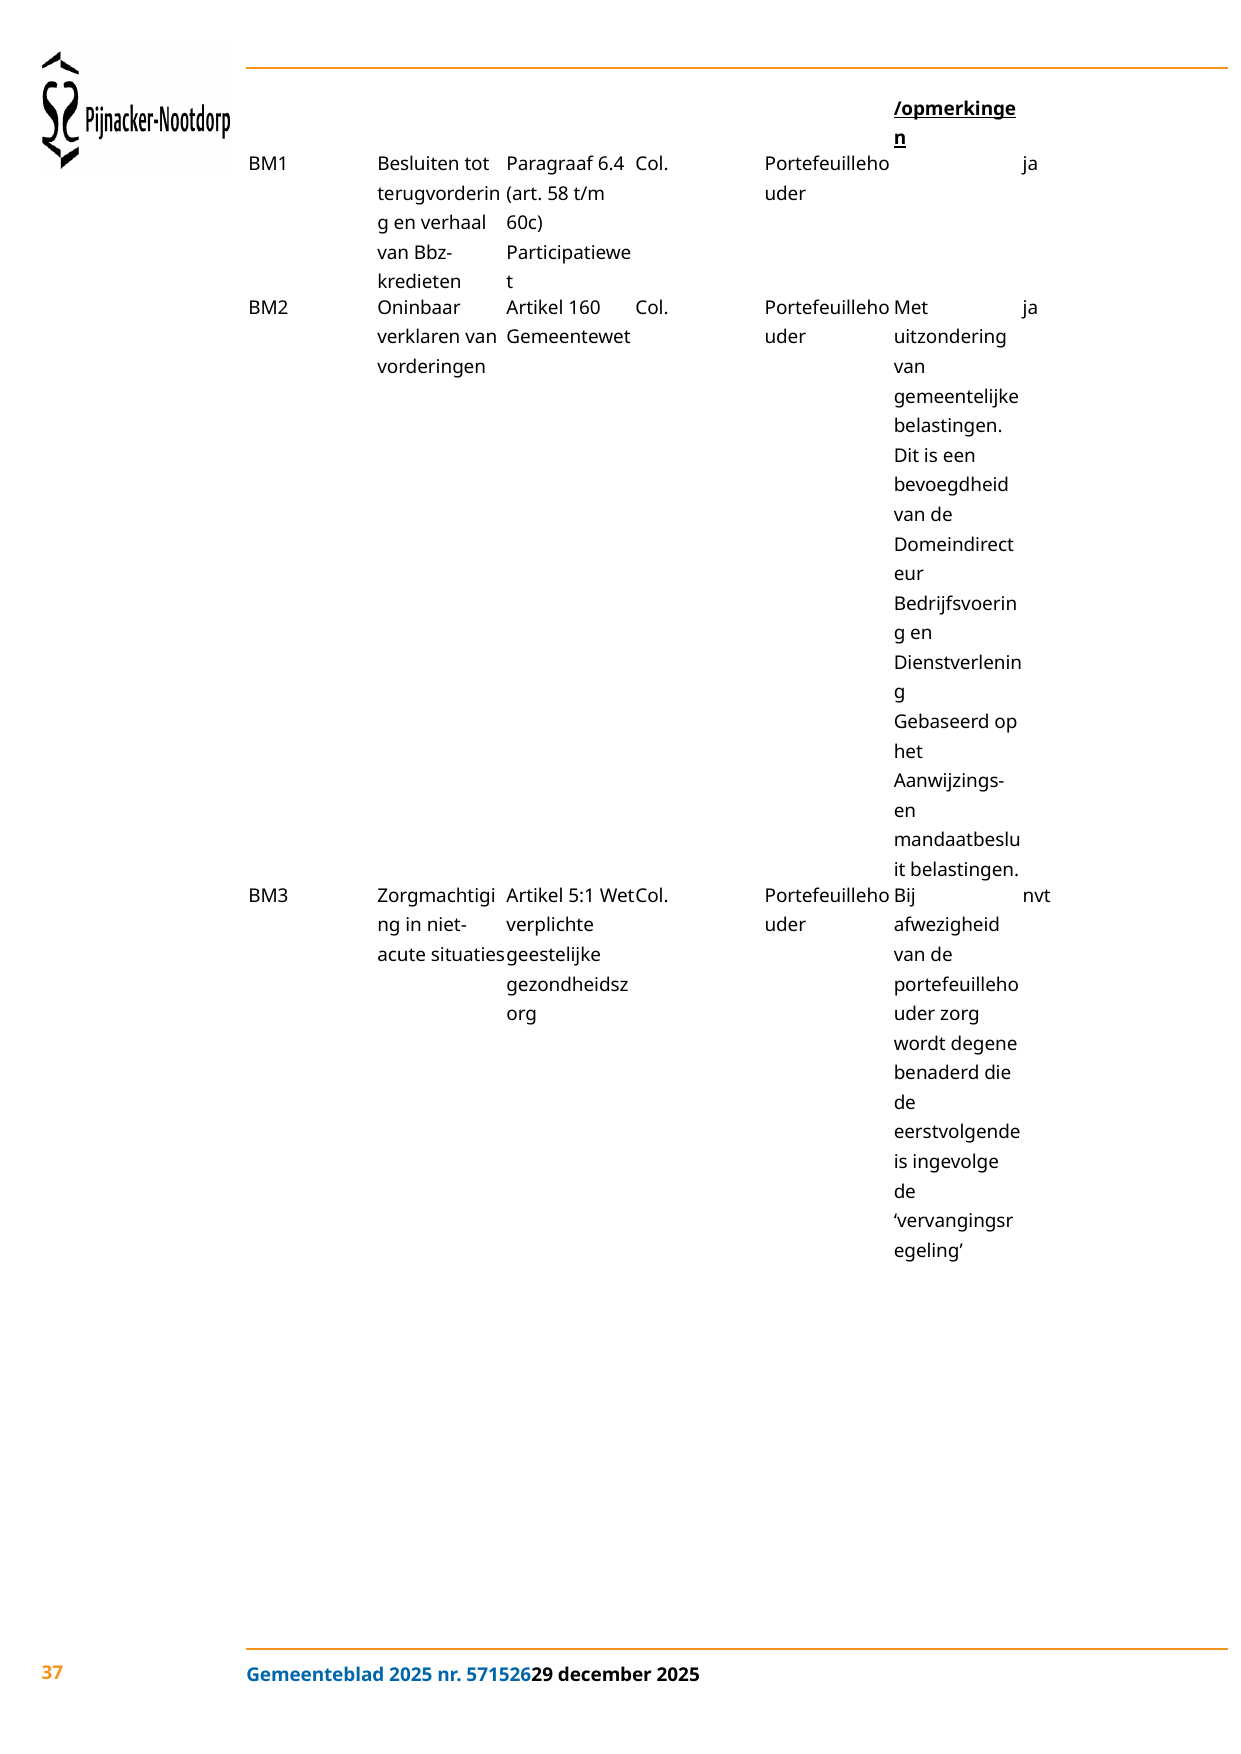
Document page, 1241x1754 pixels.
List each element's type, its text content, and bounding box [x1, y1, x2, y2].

table_header [1023, 95, 1152, 150]
table_cell Col. [635, 150, 764, 294]
table_cell Paragraaf 6.4 (art. 58 t/m 60c) Participatiewet [506, 150, 635, 294]
table_cell BM1 [248, 150, 377, 294]
table_cell BM3 [248, 882, 377, 1263]
table_cell Artikel 5:1 Wet verplichte geestelijke gezondheidszorg [506, 882, 635, 1263]
table_cell Oninbaar verklaren van vorderingen [377, 294, 506, 882]
table_cell Portefeuillehouder [764, 150, 893, 294]
table_cell Besluiten tot terugvordering en verhaal van Bbz-kredieten [377, 150, 506, 294]
table_cell Col. [635, 294, 764, 882]
table_header [635, 95, 764, 150]
table_cell Met uitzondering van gemeentelijke belastingen. Dit is een bevoegdheid van de Domeindirecteur Bedrijfsvoering en Dienstverlening Gebaseerd op het Aanwijzings- en mandaatbesluit belastingen. [894, 294, 1022, 882]
table_cell BM2 [248, 294, 377, 882]
table_cell ja [1023, 150, 1152, 294]
picture [41, 47, 231, 172]
table_header [506, 95, 635, 150]
table_cell ja [1023, 294, 1152, 882]
table_cell Artikel 160 Gemeentewet [506, 294, 635, 882]
table_cell Col. [635, 882, 764, 1263]
table_header [377, 95, 506, 150]
table_cell Zorgmachtiging in niet-acute situaties [377, 882, 506, 1263]
table_cell Portefeuillehouder [764, 294, 893, 882]
table_header [764, 95, 893, 150]
table_header /opmerkingen [894, 95, 1022, 150]
table_cell Portefeuillehouder [764, 882, 893, 1263]
table_cell nvt [1023, 882, 1152, 1263]
table_cell Bij afwezigheid van de portefeuillehouder zorg wordt degene benaderd die de eerstvolgende is ingevolge de ‘vervangingsregeling’ [894, 882, 1022, 1263]
table_header [248, 95, 377, 150]
table_cell [894, 150, 1022, 294]
